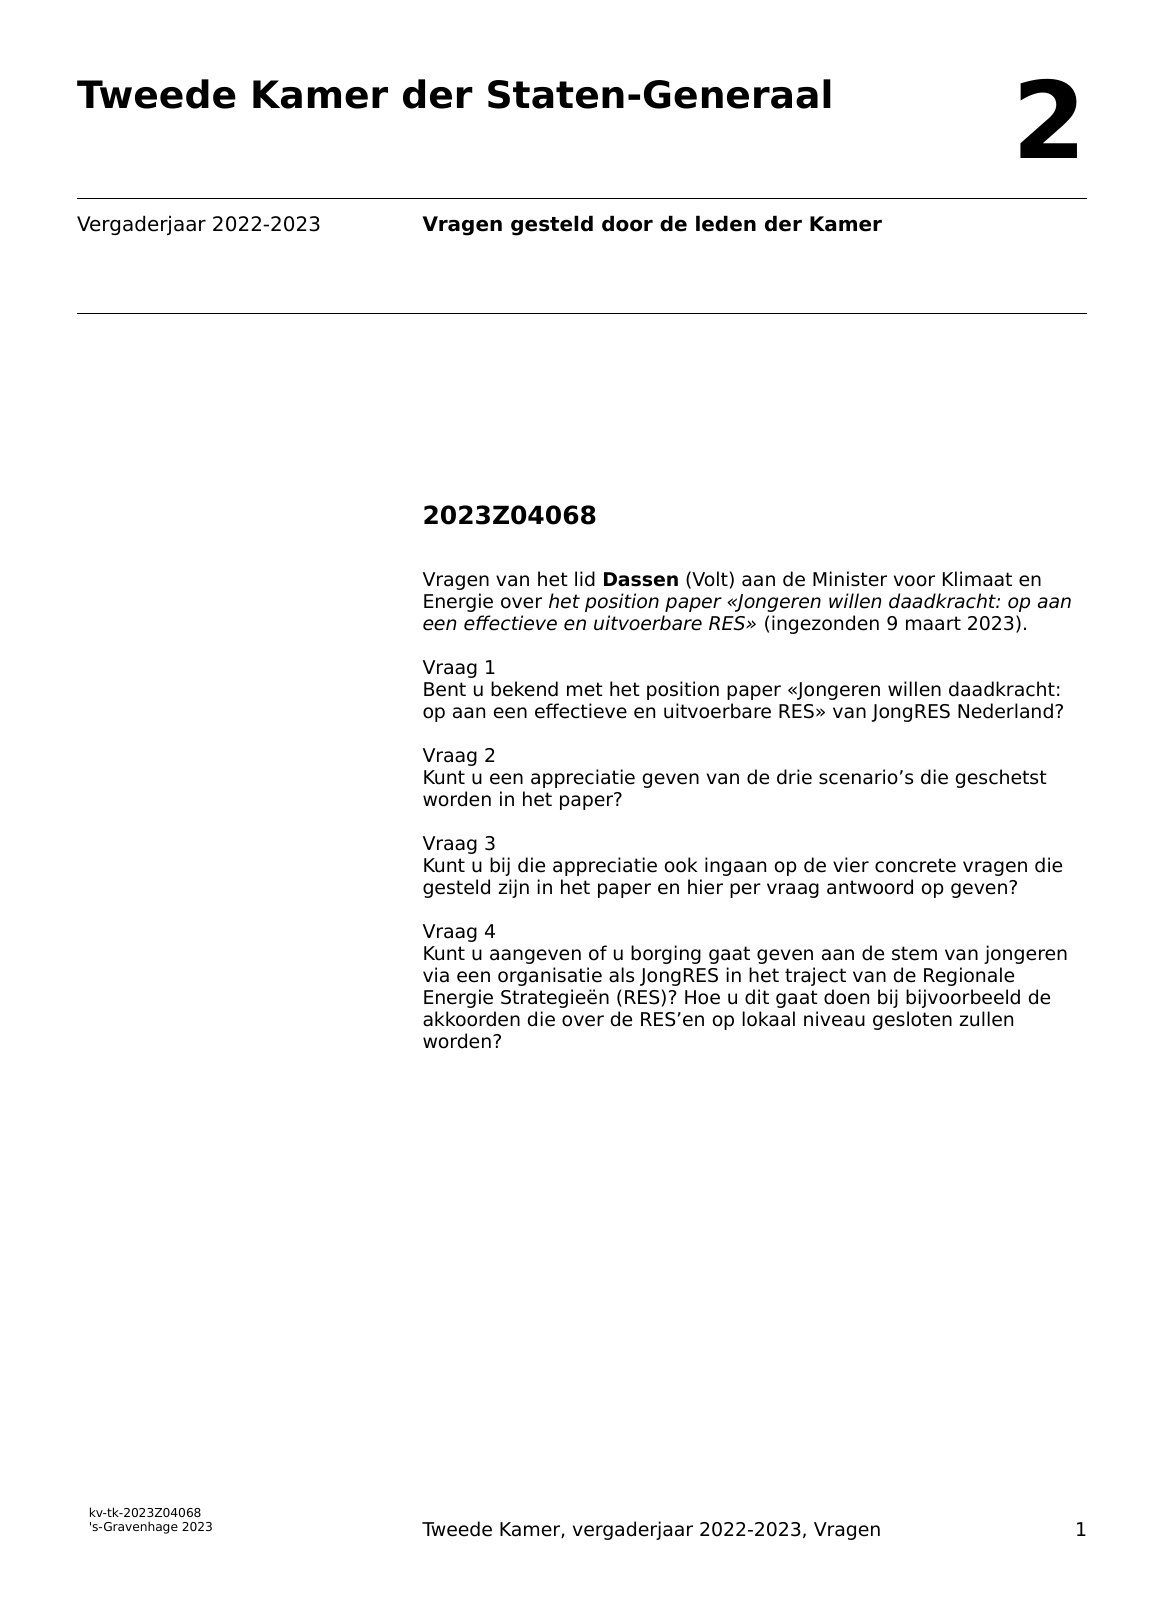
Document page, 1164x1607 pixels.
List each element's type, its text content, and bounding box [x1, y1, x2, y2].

text Vraag 4 [422, 921, 1087, 943]
text 2023Z04068 [422, 501, 1087, 531]
table_header 2 [886, 59, 1087, 198]
text Vragen van het lid Dassen (Volt) aan de Minister voor Klimaat en Energie over het position paper «Jongeren willen daadkracht: op aan een effectieve en uitvoerbare RES» (ingezonden 9 maart 2023). [422, 569, 1087, 635]
text Vraag 1 [422, 657, 1087, 679]
text Vraag 3 [422, 833, 1087, 855]
text kv-tk-2023Z04068 [88, 1506, 323, 1520]
table_cell Vergaderjaar 2022-2023 [77, 199, 422, 313]
table_cell Vragen gesteld door de leden der Kamer [422, 199, 1087, 313]
text Kunt u aangeven of u borging gaat geven aan de stem van jongeren via een organisatie als JongRES in het traject van de Regionale Energie Strategieën (RES)? Hoe u dit gaat doen bij bijvoorbeeld de akkoorden die over de RES’en op lokaal niveau gesloten zullen worden? [422, 943, 1087, 1053]
text Kunt u bij die appreciatie ook ingaan op de vier concrete vragen die gesteld zijn in het paper en hier per vraag antwoord op geven? [422, 855, 1087, 899]
text Vraag 2 [422, 745, 1087, 767]
text Kunt u een appreciatie geven van de drie scenario’s die geschetst worden in het paper? [422, 767, 1087, 811]
text Bent u bekend met het position paper «Jongeren willen daadkracht: op aan een effectieve en uitvoerbare RES» van JongRES Nederland? [422, 679, 1087, 723]
table_header Tweede Kamer der Staten-Generaal [77, 59, 886, 198]
text 's-Gravenhage 2023 [88, 1520, 323, 1534]
